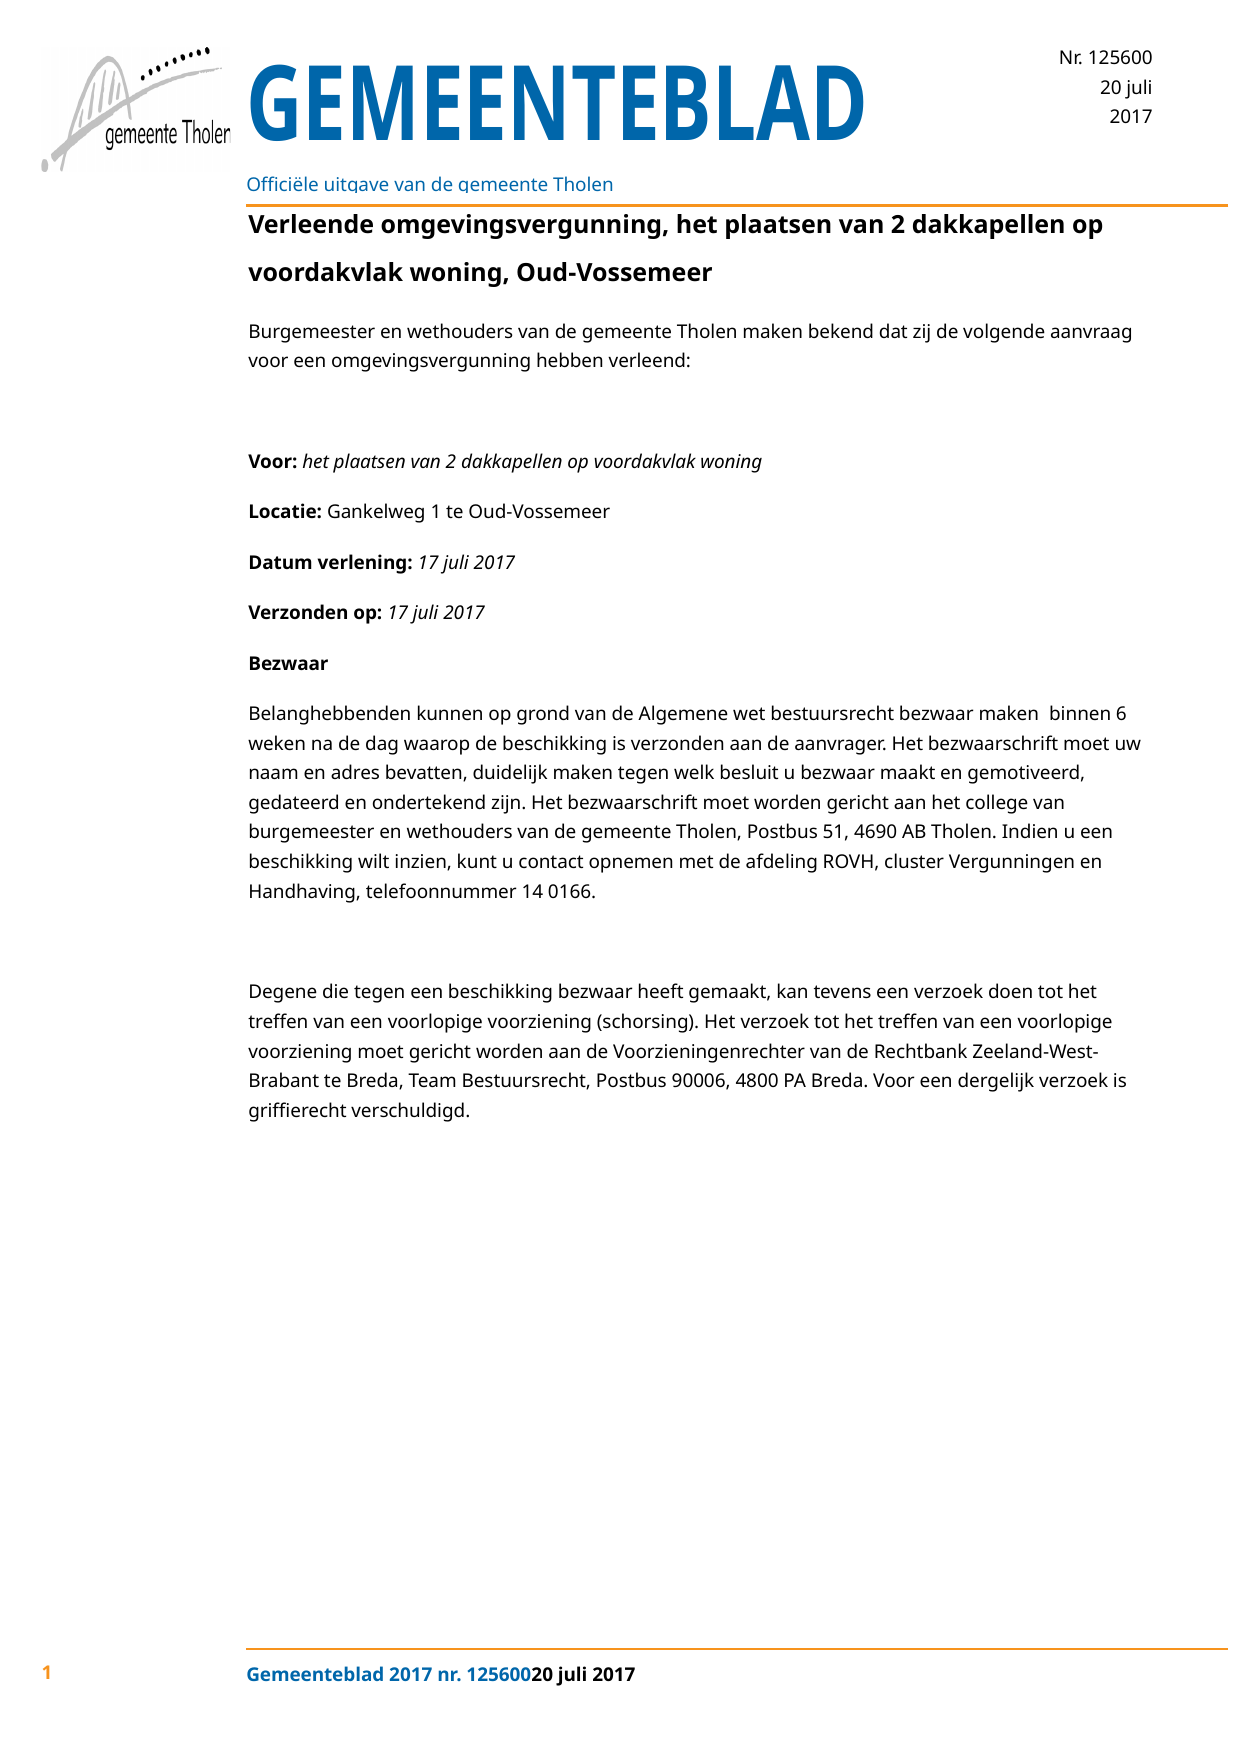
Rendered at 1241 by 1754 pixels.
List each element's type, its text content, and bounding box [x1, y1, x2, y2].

text Datum verlening: 17 juli 2017 [248, 549, 1152, 575]
text Locatie: Gankelweg 1 te Oud-Vossemeer [248, 499, 1152, 524]
text Degene die tegen een beschikking bezwaar heeft gemaakt, kan tevens een verzoek doen tot het treffen van een voorlopige voorziening (schorsing). Het verzoek tot het treffen van een voorlopige voorziening moet gericht worden aan de Voorzieningenrechter van de Rechtbank Zeeland-West-Brabant te Breda, Team Bestuursrecht, Postbus 90006, 4800 PA Breda. Voor een dergelijk verzoek is griffierecht verschuldigd. [248, 979, 1152, 1123]
text Verzonden op: 17 juli 2017 [248, 599, 1152, 625]
text Burgemeester en wethouders van de gemeente Tholen maken bekend dat zij de volgende aanvraag voor een omgevingsvergunning hebben verleend: [248, 318, 1152, 373]
text Bezwaar [248, 650, 1152, 676]
text Belanghebbenden kunnen op grond van de Algemene wet bestuursrecht bezwaar maken binnen 6 weken na de dag waarop de beschikking is verzonden aan de aanvrager. Het bezwaarschrift moet uw naam en adres bevatten, duidelijk maken tegen welk besluit u bezwaar maakt en gemotiveerd, gedateerd en ondertekend zijn. Het bezwaarschrift moet worden gericht aan het college van burgemeester en wethouders van de gemeente Tholen, Postbus 51, 4690 AB Tholen. Indien u een beschikking wilt inzien, kunt u contact opnemen met de afdeling ROVH, cluster Vergunningen en Handhaving, telefoonnummer 14 0166. [248, 700, 1152, 904]
text Verleende omgevingsvergunning, het plaatsen van 2 dakkapellen op voordakvlak woning, Oud-Vossemeer [248, 207, 1152, 288]
text Voor: het plaatsen van 2 dakkapellen op voordakvlak woning [248, 448, 1152, 474]
picture [41, 47, 231, 172]
